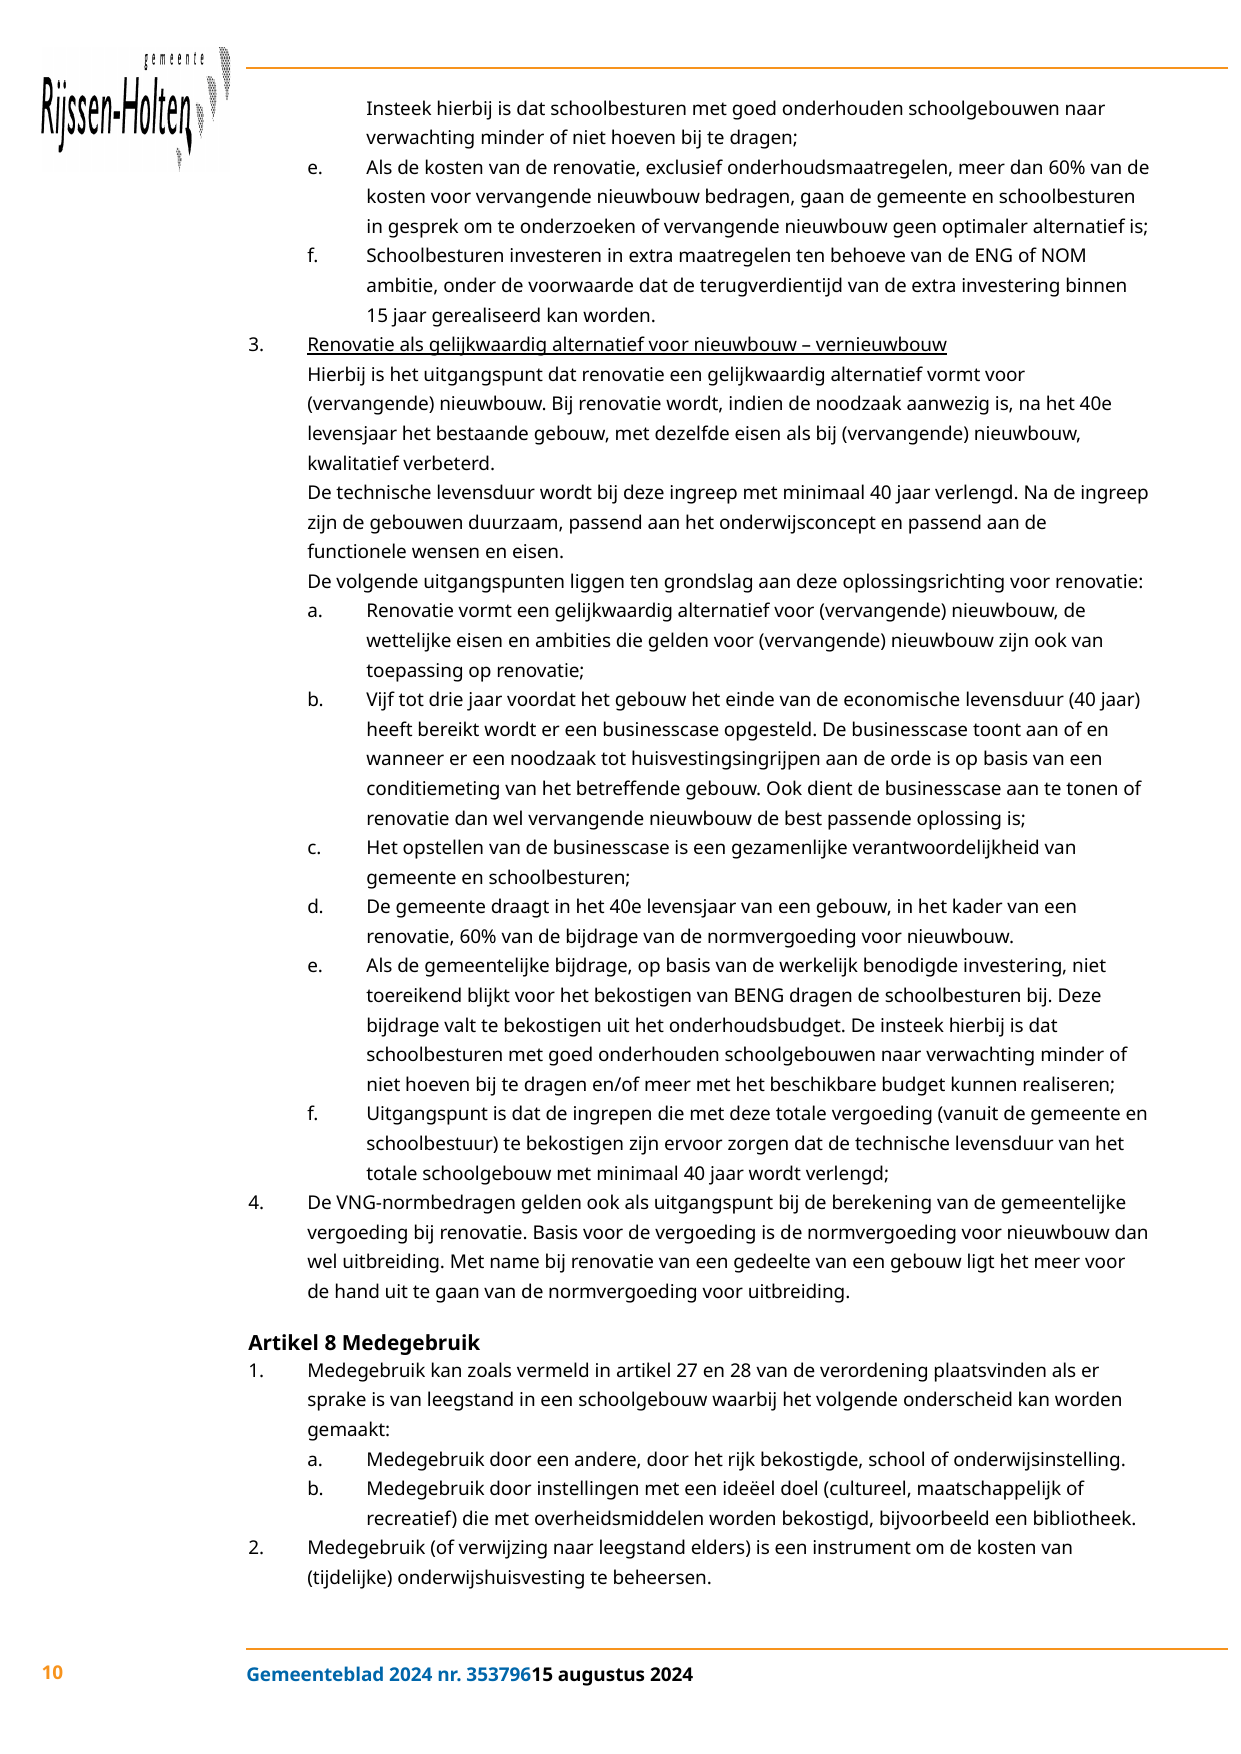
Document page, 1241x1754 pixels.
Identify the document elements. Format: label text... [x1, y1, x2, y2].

list Medegebruik kan zoals vermeld in artikel 27 en 28 van de verordening plaatsvinden als er sprake is van leegstand in een schoolgebouw waarbij het volgende onderscheid kan worden gemaakt: [248, 1357, 1152, 1442]
list De VNG-normbedragen gelden ook als uitgangspunt bij de berekening van de gemeentelijke vergoeding bij renovatie. Basis voor de vergoeding is de normvergoeding voor nieuwbouw dan wel uitbreiding. Met name bij renovatie van een gedeelte van een gebouw ligt het meer voor de hand uit te gaan van de normvergoeding voor uitbreiding. [248, 1189, 1152, 1304]
list De technische levensduur wordt bij deze ingreep met minimaal 40 jaar verlengd. Na de ingreep zijn de gebouwen duurzaam, passend aan het onderwijsconcept en passend aan de functionele wensen en eisen. [248, 479, 1152, 564]
list Insteek hierbij is dat schoolbesturen met goed onderhouden schoolgebouwen naar verwachting minder of niet hoeven bij te dragen; [307, 95, 1152, 150]
list Als de gemeentelijke bijdrage, op basis van de werkelijk benodigde investering, niet toereikend blijkt voor het bekostigen van BENG dragen de schoolbesturen bij. Deze bijdrage valt te bekostigen uit het onderhoudsbudget. De insteek hierbij is dat schoolbesturen met goed onderhouden schoolgebouwen naar verwachting minder of niet hoeven bij te dragen en/of meer met het beschikbare budget kunnen realiseren; [307, 953, 1152, 1097]
list Medegebruik door een andere, door het rijk bekostigde, school of onderwijsinstelling. [307, 1446, 1152, 1471]
list Schoolbesturen investeren in extra maatregelen ten behoeve van de ENG of NOM ambitie, onder de voorwaarde dat de terugverdientijd van de extra investering binnen 15 jaar gerealiseerd kan worden. [307, 243, 1152, 328]
list Medegebruik door instellingen met een ideëel doel (cultureel, maatschappelijk of recreatief) die met overheidsmiddelen worden bekostigd, bijvoorbeeld een bibliotheek. [307, 1475, 1152, 1531]
list De volgende uitgangspunten liggen ten grondslag aan deze oplossingsrichting voor renovatie: [248, 568, 1152, 594]
list Medegebruik (of verwijzing naar leegstand elders) is een instrument om de kosten van (tijdelijke) onderwijshuisvesting te beheersen. [248, 1534, 1152, 1590]
list Hierbij is het uitgangspunt dat renovatie een gelijkwaardig alternatief vormt voor (vervangende) nieuwbouw. Bij renovatie wordt, indien de noodzaak aanwezig is, na het 40e levensjaar het bestaande gebouw, met dezelfde eisen als bij (vervangende) nieuwbouw, kwalitatief verbeterd. [248, 361, 1152, 476]
picture [41, 47, 231, 172]
list Als de kosten van de renovatie, exclusief onderhoudsmaatregelen, meer dan 60% van de kosten voor vervangende nieuwbouw bedragen, gaan de gemeente en schoolbesturen in gesprek om te onderzoeken of vervangende nieuwbouw geen optimaler alternatief is; [307, 154, 1152, 239]
list Uitgangspunt is dat de ingrepen die met deze totale vergoeding (vanuit de gemeente en schoolbestuur) te bekostigen zijn ervoor zorgen dat de technische levensduur van het totale schoolgebouw met minimaal 40 jaar wordt verlengd; [307, 1101, 1152, 1186]
list Renovatie als gelijkwaardig alternatief voor nieuwbouw – vernieuwbouw [248, 331, 1152, 357]
text Artikel 8 Medegebruik [248, 1328, 1152, 1357]
list Renovatie vormt een gelijkwaardig alternatief voor (vervangende) nieuwbouw, de wettelijke eisen en ambities die gelden voor (vervangende) nieuwbouw zijn ook van toepassing op renovatie; [307, 598, 1152, 683]
list Vijf tot drie jaar voordat het gebouw het einde van de economische levensduur (40 jaar) heeft bereikt wordt er een businesscase opgesteld. De businesscase toont aan of en wanneer er een noodzaak tot huisvestingsingrijpen aan de orde is op basis van een conditiemeting van het betreffende gebouw. Ook dient de businesscase aan te tonen of renovatie dan wel vervangende nieuwbouw de best passende oplossing is; [307, 686, 1152, 831]
list De gemeente draagt in het 40e levensjaar van een gebouw, in het kader van een renovatie, 60% van de bijdrage van de normvergoeding voor nieuwbouw. [307, 893, 1152, 949]
list Het opstellen van de businesscase is een gezamenlijke verantwoordelijkheid van gemeente en schoolbesturen; [307, 834, 1152, 890]
